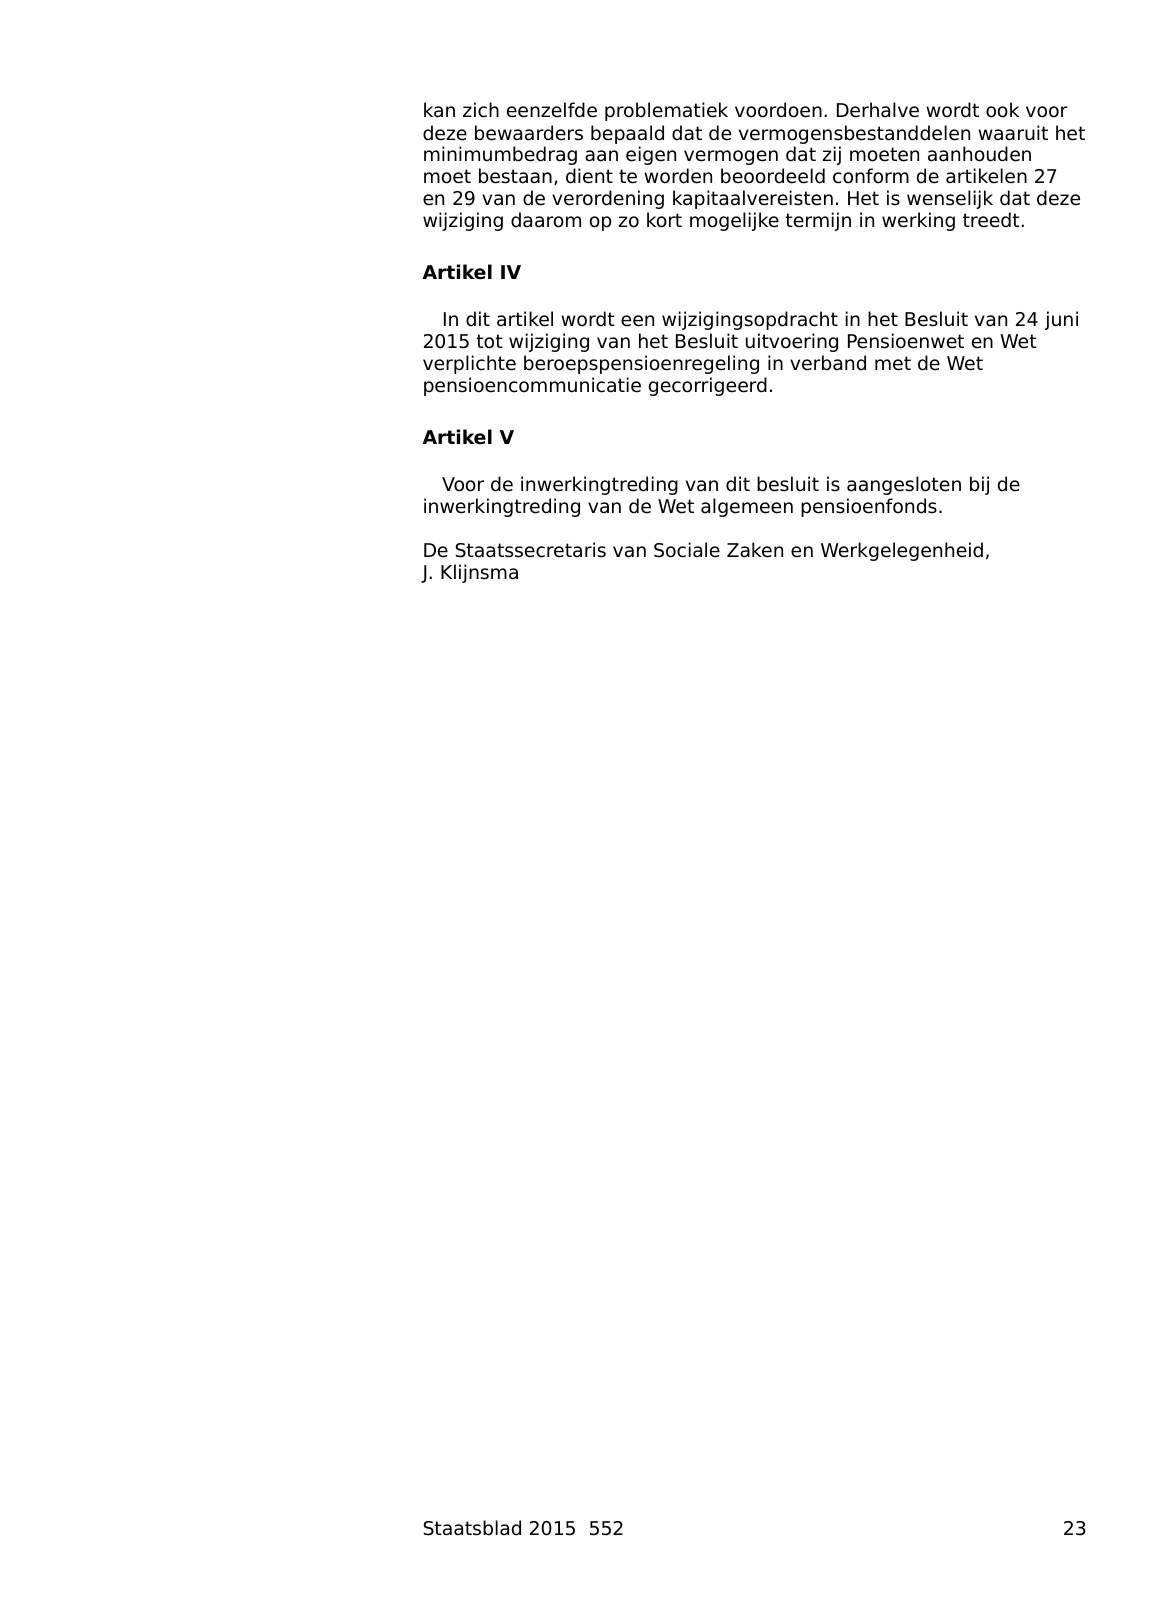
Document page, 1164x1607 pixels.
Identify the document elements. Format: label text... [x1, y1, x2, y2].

text Voor de inwerkingtreding van dit besluit is aangesloten bij de inwerkingtreding van de Wet algemeen pensioenfonds. [422, 474, 1087, 518]
text In dit artikel wordt een wijzigingsopdracht in het Besluit van 24 juni 2015 tot wijziging van het Besluit uitvoering Pensioenwet en Wet verplichte beroepspensioenregeling in verband met de Wet pensioencommunicatie gecorrigeerd. [422, 309, 1087, 397]
subtitle Artikel IV [422, 262, 1087, 284]
subtitle Artikel V [422, 427, 1087, 449]
text De Staatssecretaris van Sociale Zaken en Werkgelegenheid, J. Klijnsma [422, 540, 1087, 584]
text kan zich eenzelfde problematiek voordoen. Derhalve wordt ook voor deze bewaarders bepaald dat de vermogensbestanddelen waaruit het minimumbedrag aan eigen vermogen dat zij moeten aanhouden moet bestaan, dient te worden beoordeeld conform de artikelen 27 en 29 van de verordening kapitaalvereisten. Het is wenselijk dat deze wijziging daarom op zo kort mogelijke termijn in werking treedt. [422, 100, 1087, 232]
